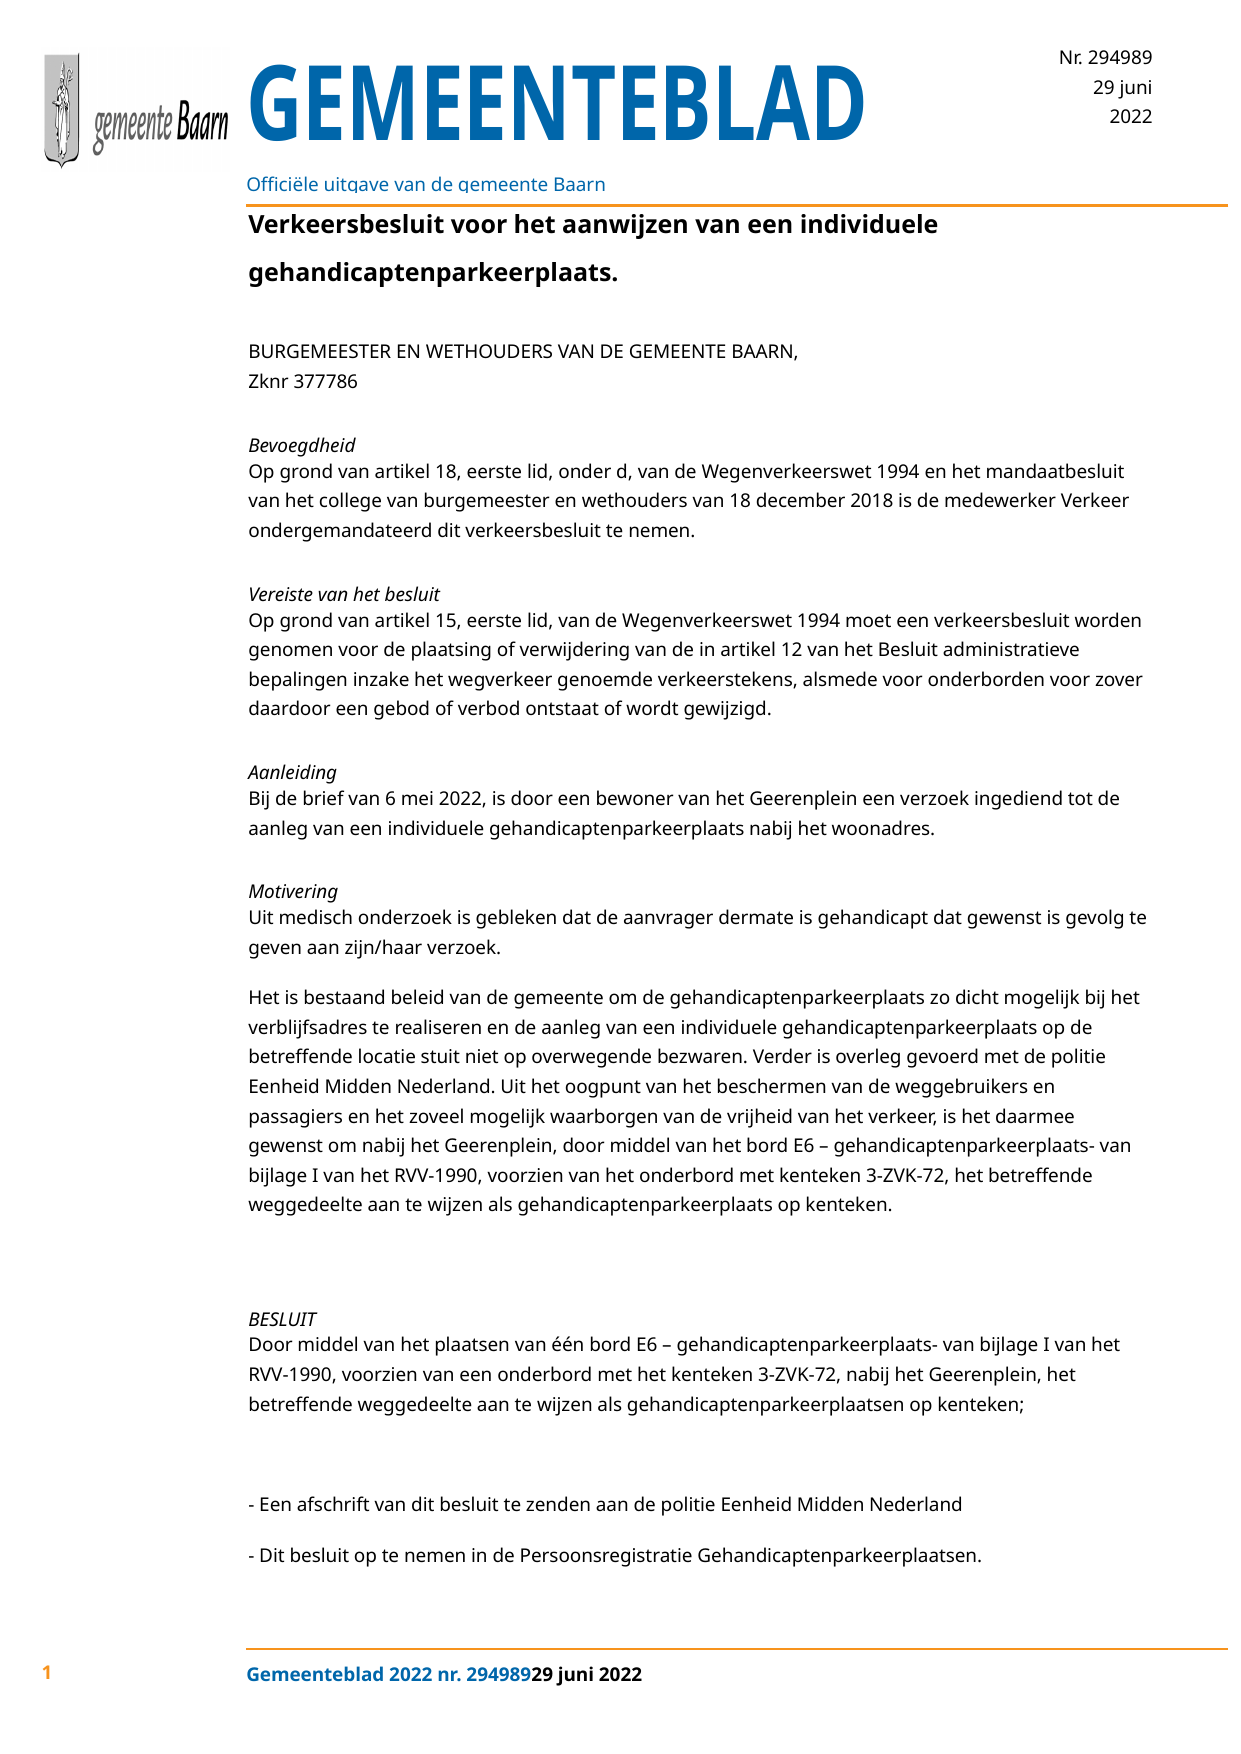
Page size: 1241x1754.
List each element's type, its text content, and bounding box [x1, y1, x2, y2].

text Bij de brief van 6 mei 2022, is door een bewoner van het Geerenplein een verzoek ingediend tot de aanleg van een individuele gehandicaptenparkeerplaats nabij het woonadres. [248, 785, 1152, 841]
text Motivering [248, 879, 1152, 904]
text Het is bestaand beleid van de gemeente om de gehandicaptenparkeerplaats zo dicht mogelijk bij het verblijfsadres te realiseren en de aanleg van een individuele gehandicaptenparkeerplaats op de betreffende locatie stuit niet op overwegende bezwaren. Verder is overleg gevoerd met de politie Eenheid Midden Nederland. Uit het oogpunt van het beschermen van de weggebruikers en passagiers en het zoveel mogelijk waarborgen van de vrijheid van het verkeer, is het daarmee gewenst om nabij het Geerenplein, door middel van het bord E6 – gehandicaptenparkeerplaats- van bijlage I van het RVV-1990, voorzien van het onderbord met kenteken 3-ZVK-72, het betreffende weggedeelte aan te wijzen als gehandicaptenparkeerplaats op kenteken. [248, 984, 1152, 1217]
text Aanleiding [248, 759, 1152, 785]
text Door middel van het plaatsen van één bord E6 – gehandicaptenparkeerplaats- van bijlage I van het RVV-1990, voorzien van een onderbord met het kenteken 3-ZVK-72, nabij het Geerenplein, het betreffende weggedeelte aan te wijzen als gehandicaptenparkeerplaatsen op kenteken; [248, 1332, 1152, 1417]
text - Een afschrift van dit besluit te zenden aan de politie Eenheid Midden Nederland [248, 1492, 1152, 1517]
text Zknr 377786 [248, 368, 1152, 394]
text BESLUIT [248, 1306, 1152, 1332]
text - Dit besluit op te nemen in de Persoonsregistratie Gehandicaptenparkeerplaatsen. [248, 1542, 1152, 1568]
text Op grond van artikel 18, eerste lid, onder d, van de Wegenverkeerswet 1994 en het mandaatbesluit van het college van burgemeester en wethouders van 18 december 2018 is de medewerker Verkeer ondergemandateerd dit verkeersbesluit te nemen. [248, 458, 1152, 543]
text Verkeersbesluit voor het aanwijzen van een individuele gehandicaptenparkeerplaats. [248, 207, 1152, 288]
text Op grond van artikel 15, eerste lid, van de Wegenverkeerswet 1994 moet een verkeersbesluit worden genomen voor de plaatsing of verwijdering van de in artikel 12 van het Besluit administratieve bepalingen inzake het wegverkeer genoemde verkeerstekens, alsmede voor onderborden voor zover daardoor een gebod of verbod ontstaat of wordt gewijzigd. [248, 607, 1152, 721]
text Vereiste van het besluit [248, 581, 1152, 607]
text BURGEMEESTER EN WETHOUDERS VAN DE GEMEENTE BAARN, [248, 339, 1152, 364]
picture [41, 47, 231, 172]
text Uit medisch onderzoek is gebleken dat de aanvrager dermate is gehandicapt dat gewenst is gevolg te geven aan zijn/haar verzoek. [248, 904, 1152, 960]
text Bevoegdheid [248, 432, 1152, 458]
